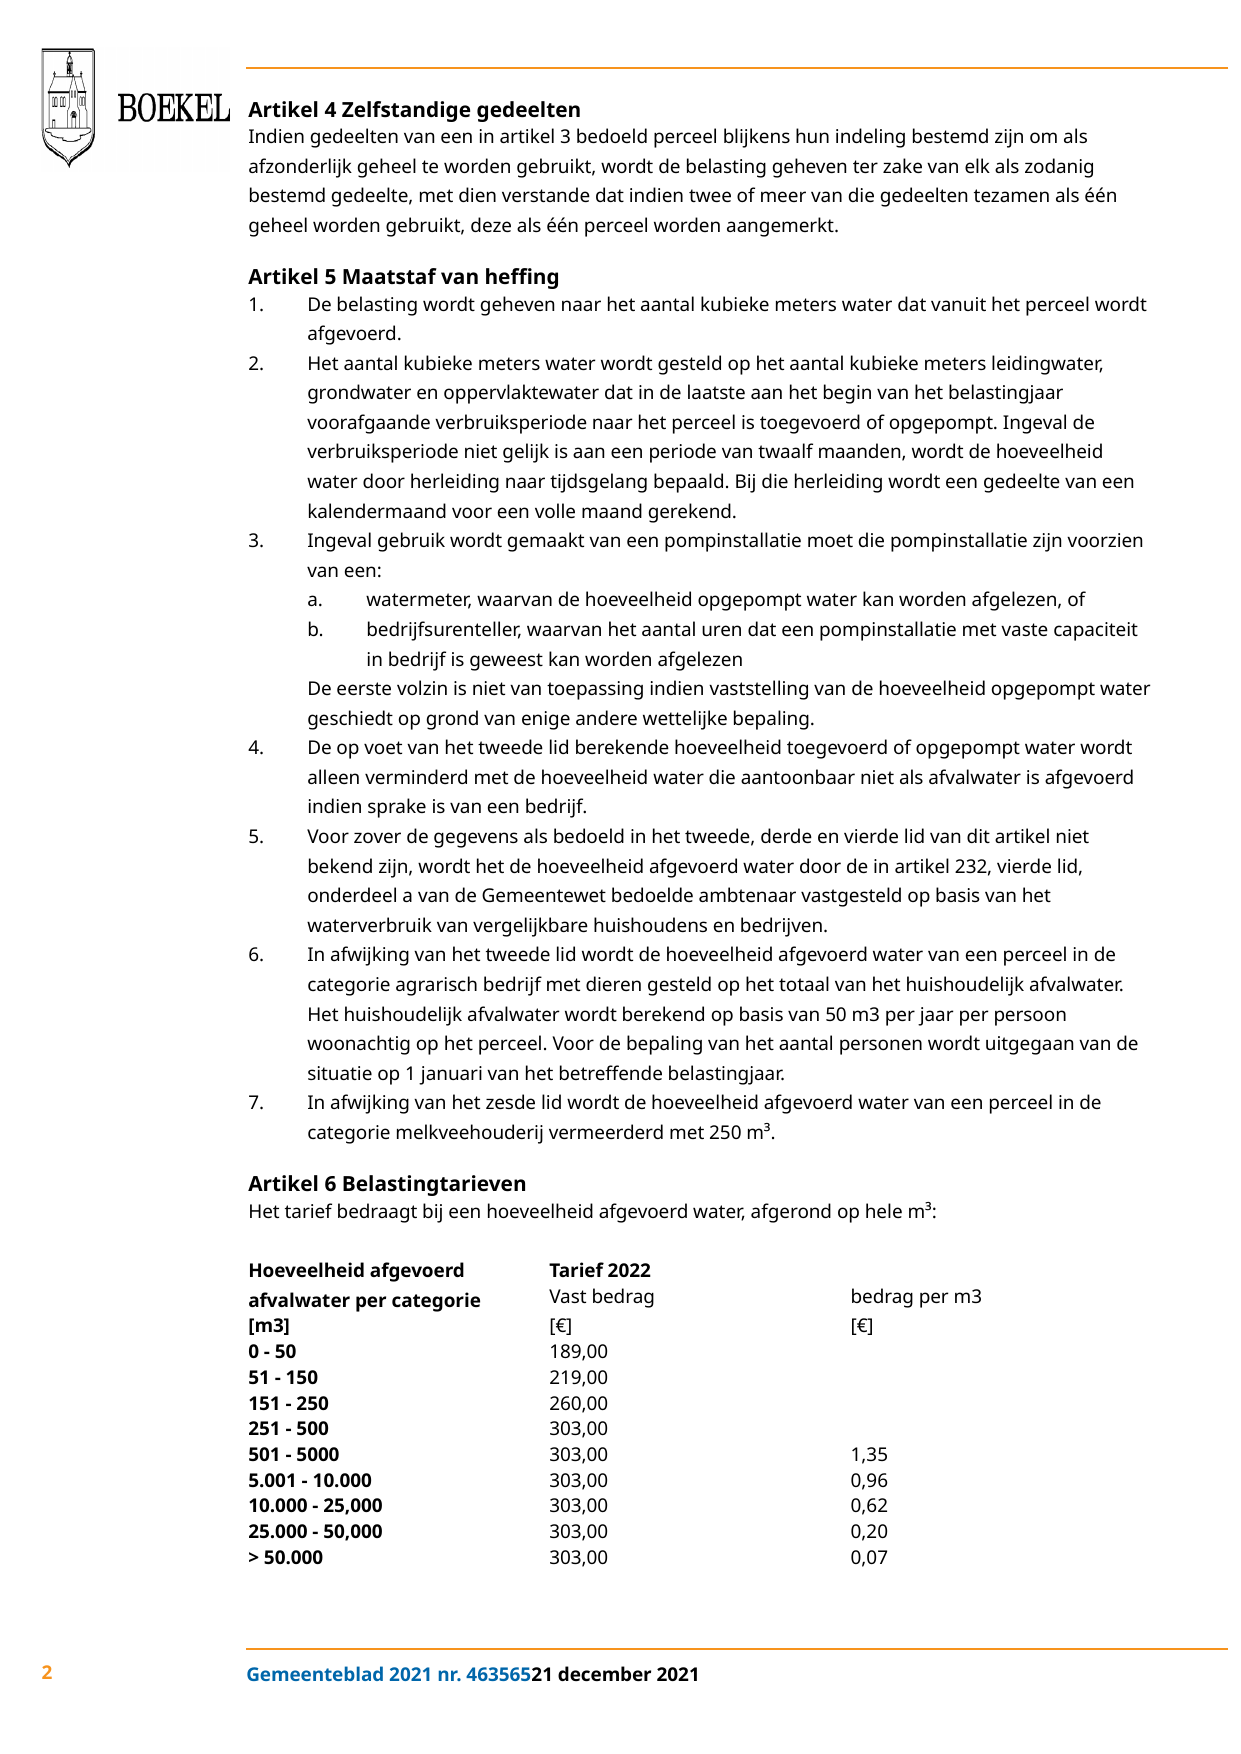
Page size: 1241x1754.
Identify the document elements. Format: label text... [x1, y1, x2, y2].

table_cell 0,20 [850, 1519, 1152, 1544]
list De eerste volzin is niet van toepassing indien vaststelling van de hoeveelheid opgepompt water geschiedt op grond van enige andere wettelijke bepaling. [248, 675, 1152, 731]
table_cell 219,00 [549, 1364, 850, 1390]
list De belasting wordt geheven naar het aantal kubieke meters water dat vanuit het perceel wordt afgevoerd. [248, 291, 1152, 346]
table_cell [€] [850, 1313, 1152, 1338]
table_cell 303,00 [549, 1519, 850, 1544]
table_cell [850, 1364, 1152, 1390]
list In afwijking van het zesde lid wordt de hoeveelheid afgevoerd water van een perceel in de categorie melkveehouderij vermeerderd met 250 m³. [248, 1089, 1152, 1145]
text Artikel 6 Belastingtarieven [248, 1169, 1152, 1198]
table_cell 10.000 - 25,000 [248, 1493, 549, 1518]
text Artikel 4 Zelfstandige gedeelten [248, 95, 1152, 123]
table_cell [850, 1390, 1152, 1416]
table_cell 303,00 [549, 1467, 850, 1493]
table_cell 303,00 [549, 1544, 850, 1570]
list De op voet van het tweede lid berekende hoeveelheid toegevoerd of opgepompt water wordt alleen verminderd met de hoeveelheid water die aantoonbaar niet als afvalwater is afgevoerd indien sprake is van een bedrijf. [248, 734, 1152, 819]
table_cell [850, 1416, 1152, 1441]
table_cell 151 - 250 [248, 1390, 549, 1416]
table_cell > 50.000 [248, 1544, 549, 1570]
table_cell 303,00 [549, 1441, 850, 1467]
table_cell 0 - 50 [248, 1338, 549, 1364]
list Voor zover de gegevens als bedoeld in het tweede, derde en vierde lid van dit artikel niet bekend zijn, wordt het de hoeveelheid afgevoerd water door de in artikel 232, vierde lid, onderdeel a van de Gemeentewet bedoelde ambtenaar vastgesteld op basis van het waterverbruik van vergelijkbare huishoudens en bedrijven. [248, 823, 1152, 938]
table_cell [m3] [248, 1313, 549, 1338]
table_cell [850, 1338, 1152, 1364]
table_cell 0,96 [850, 1467, 1152, 1493]
table_cell 0,62 [850, 1493, 1152, 1518]
table_cell 189,00 [549, 1338, 850, 1364]
text Indien gedeelten van een in artikel 3 bedoeld perceel blijkens hun indeling bestemd zijn om als afzonderlijk geheel te worden gebruikt, wordt de belasting geheven ter zake van elk als zodanig bestemd gedeelte, met dien verstande dat indien twee of meer van die gedeelten tezamen als één geheel worden gebruikt, deze als één perceel worden aangemerkt. [248, 123, 1152, 238]
table_cell bedrag per m3 [850, 1283, 1152, 1313]
picture [41, 47, 231, 172]
list In afwijking van het tweede lid wordt de hoeveelheid afgevoerd water van een perceel in de categorie agrarisch bedrijf met dieren gesteld op het totaal van het huishoudelijk afvalwater. Het huishoudelijk afvalwater wordt berekend op basis van 50 m3 per jaar per persoon woonachtig op het perceel. Voor de bepaling van het aantal personen wordt uitgegaan van de situatie op 1 januari van het betreffende belastingjaar. [248, 942, 1152, 1086]
table_cell Vast bedrag [549, 1283, 850, 1313]
list bedrijfsurenteller, waarvan het aantal uren dat een pompinstallatie met vaste capaciteit in bedrijf is geweest kan worden afgelezen [307, 616, 1152, 672]
table_cell 0,07 [850, 1544, 1152, 1570]
table_cell 51 - 150 [248, 1364, 549, 1390]
table_cell 303,00 [549, 1416, 850, 1441]
table_cell 251 - 500 [248, 1416, 549, 1441]
list Ingeval gebruik wordt gemaakt van een pompinstallatie moet die pompinstallatie zijn voorzien van een: [248, 527, 1152, 583]
table_header Hoeveelheid afgevoerd afvalwater per categorie [248, 1257, 549, 1313]
table_cell 25.000 - 50,000 [248, 1519, 549, 1544]
list Het aantal kubieke meters water wordt gesteld op het aantal kubieke meters leidingwater, grondwater en oppervlaktewater dat in de laatste aan het begin van het belastingjaar voorafgaande verbruiksperiode naar het perceel is toegevoerd of opgepompt. Ingeval de verbruiksperiode niet gelijk is aan een periode van twaalf maanden, wordt de hoeveelheid water door herleiding naar tijdsgelang bepaald. Bij die herleiding wordt een gedeelte van een kalendermaand voor een volle maand gerekend. [248, 350, 1152, 524]
text Artikel 5 Maatstaf van heffing [248, 262, 1152, 291]
list watermeter, waarvan de hoeveelheid opgepompt water kan worden afgelezen, of [307, 587, 1152, 612]
table_cell 260,00 [549, 1390, 850, 1416]
table_cell 303,00 [549, 1493, 850, 1518]
text Het tarief bedraagt bij een hoeveelheid afgevoerd water, afgerond op hele m³: [248, 1198, 1152, 1224]
table_cell 1,35 [850, 1441, 1152, 1467]
table_header Tarief 2022 [549, 1257, 1152, 1283]
table_cell 5.001 - 10.000 [248, 1467, 549, 1493]
table_cell [€] [549, 1313, 850, 1338]
table_cell 501 - 5000 [248, 1441, 549, 1467]
